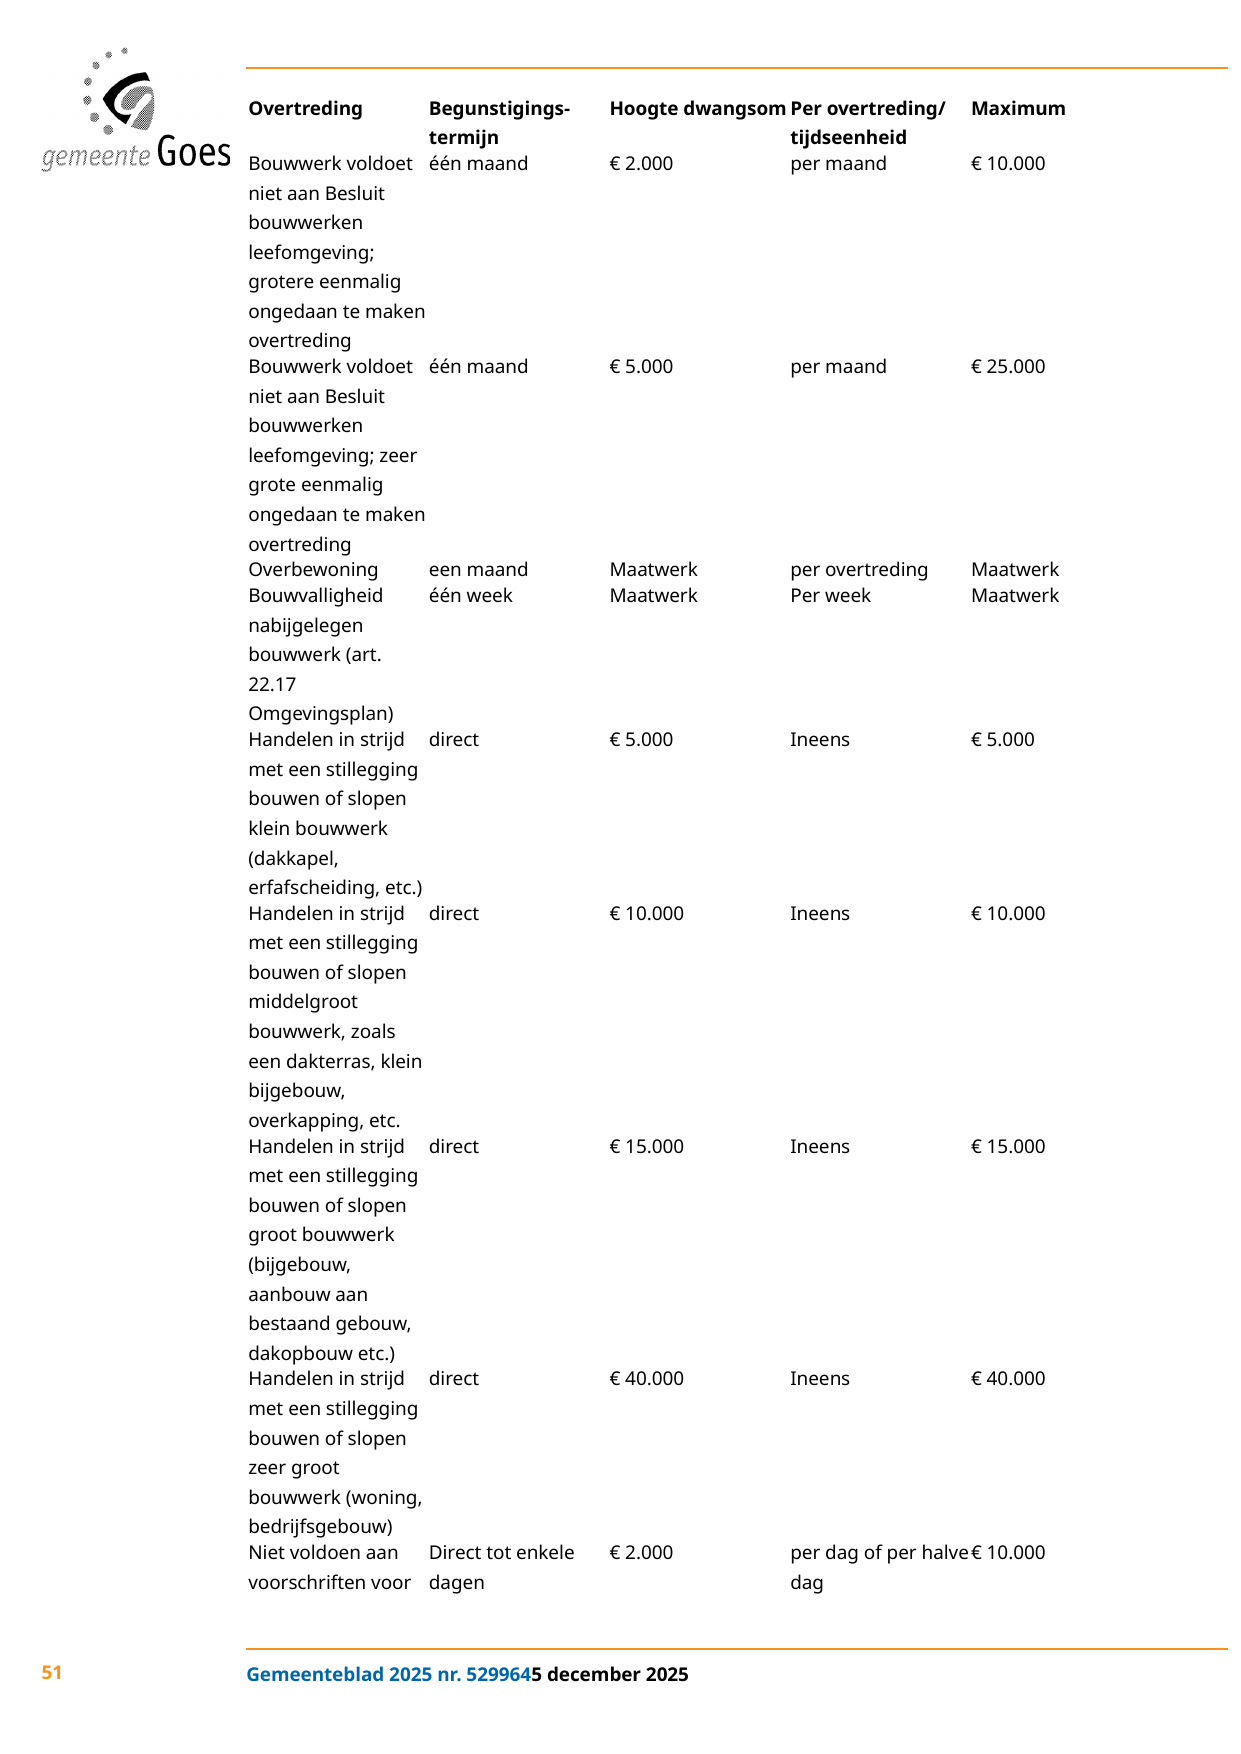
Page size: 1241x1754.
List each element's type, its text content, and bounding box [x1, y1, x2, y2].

table_cell € 2.000 [609, 1539, 790, 1594]
table_cell per maand [790, 353, 971, 557]
table_cell Niet voldoen aan voorschriften voor [248, 1539, 429, 1594]
table_cell één maand [429, 353, 609, 557]
table_cell direct [429, 1366, 609, 1539]
table_header Begunstigings-termijn [429, 95, 609, 150]
table_cell Per week [790, 582, 971, 726]
table_cell € 25.000 [971, 353, 1152, 557]
table_cell direct [429, 1133, 609, 1366]
table_cell Bouwvalligheid nabijgelegen bouwwerk (art. 22.17 Omgevingsplan) [248, 582, 429, 726]
table_cell Maatwerk [609, 582, 790, 726]
table_cell € 10.000 [971, 150, 1152, 353]
table_cell Ineens [790, 900, 971, 1133]
table_cell € 5.000 [609, 353, 790, 557]
table_cell direct [429, 900, 609, 1133]
table_cell één week [429, 582, 609, 726]
table_cell € 40.000 [609, 1366, 790, 1539]
table_cell Handelen in strijd met een stillegging bouwen of slopen groot bouwwerk (bijgebouw, aanbouw aan bestaand gebouw, dakopbouw etc.) [248, 1133, 429, 1366]
table_cell per maand [790, 150, 971, 353]
table_cell € 2.000 [609, 150, 790, 353]
picture [41, 47, 231, 172]
table_header Hoogte dwangsom [609, 95, 790, 150]
table_cell Handelen in strijd met een stillegging bouwen of slopen zeer groot bouwwerk (woning, bedrijfsgebouw) [248, 1366, 429, 1539]
table_cell per overtreding [790, 557, 971, 582]
table_cell Direct tot enkele dagen [429, 1539, 609, 1594]
table_cell Bouwwerk voldoet niet aan Besluit bouwwerken leefomgeving; zeer grote eenmalig ongedaan te maken overtreding [248, 353, 429, 557]
table_cell Ineens [790, 726, 971, 900]
table_header Maximum [971, 95, 1152, 150]
table_cell € 40.000 [971, 1366, 1152, 1539]
table_cell één maand [429, 150, 609, 353]
table_cell Ineens [790, 1366, 971, 1539]
table_cell Maatwerk [971, 582, 1152, 726]
table_cell € 15.000 [609, 1133, 790, 1366]
table_cell Ineens [790, 1133, 971, 1366]
table_cell € 10.000 [609, 900, 790, 1133]
table_cell € 5.000 [971, 726, 1152, 900]
table_cell € 15.000 [971, 1133, 1152, 1366]
table_cell € 5.000 [609, 726, 790, 900]
table_cell Handelen in strijd met een stillegging bouwen of slopen klein bouwwerk (dakkapel, erfafscheiding, etc.) [248, 726, 429, 900]
table_cell direct [429, 726, 609, 900]
table_cell Overbewoning [248, 557, 429, 582]
table_cell Maatwerk [971, 557, 1152, 582]
table_cell € 10.000 [971, 900, 1152, 1133]
table_cell Maatwerk [609, 557, 790, 582]
table_cell € 10.000 [971, 1539, 1152, 1594]
table_cell Handelen in strijd met een stillegging bouwen of slopen middelgroot bouwwerk, zoals een dakterras, klein bijgebouw, overkapping, etc. [248, 900, 429, 1133]
table_header Per overtreding/ tijdseenheid [790, 95, 971, 150]
table_cell Bouwwerk voldoet niet aan Besluit bouwwerken leefomgeving; grotere eenmalig ongedaan te maken overtreding [248, 150, 429, 353]
table_header Overtreding [248, 95, 429, 150]
table_cell een maand [429, 557, 609, 582]
table_cell per dag of per halve dag [790, 1539, 971, 1594]
